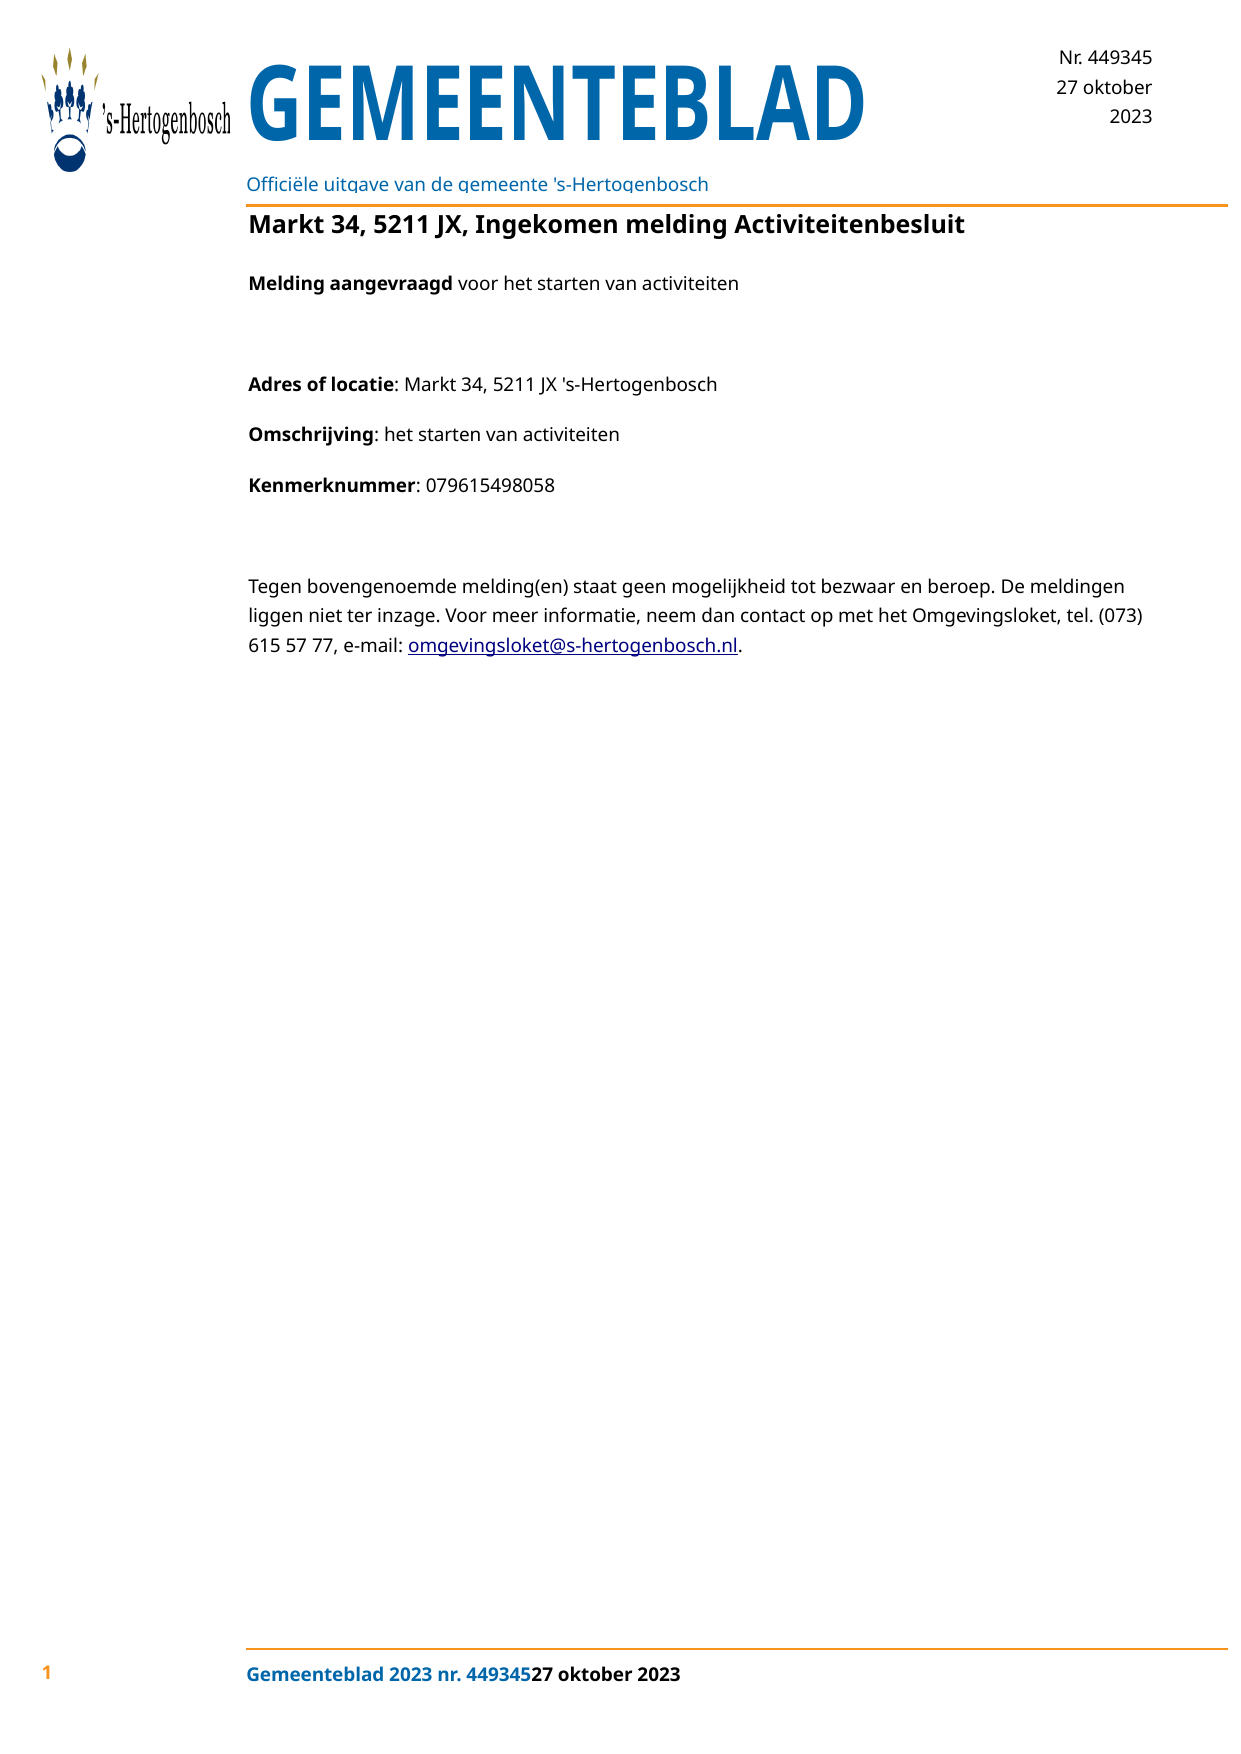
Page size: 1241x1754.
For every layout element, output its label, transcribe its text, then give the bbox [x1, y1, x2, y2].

text Kenmerknummer: 079615498058 [248, 472, 1152, 498]
picture [41, 47, 231, 172]
text Tegen bovengenoemde melding(en) staat geen mogelijkheid tot bezwaar en beroep. De meldingen liggen niet ter inzage. Voor meer informatie, neem dan contact op met het Omgevingsloket, tel. (073) 615 57 77, e-mail: omgevingsloket@s-hertogenbosch.nl. [248, 573, 1152, 658]
text Melding aangevraagd voor het starten van activiteiten [248, 270, 1152, 296]
text Markt 34, 5211 JX, Ingekomen melding Activiteitenbesluit [248, 207, 1152, 241]
text Adres of locatie: Markt 34, 5211 JX 's-Hertogenbosch [248, 371, 1152, 397]
text Omschrijving: het starten van activiteiten [248, 422, 1152, 447]
